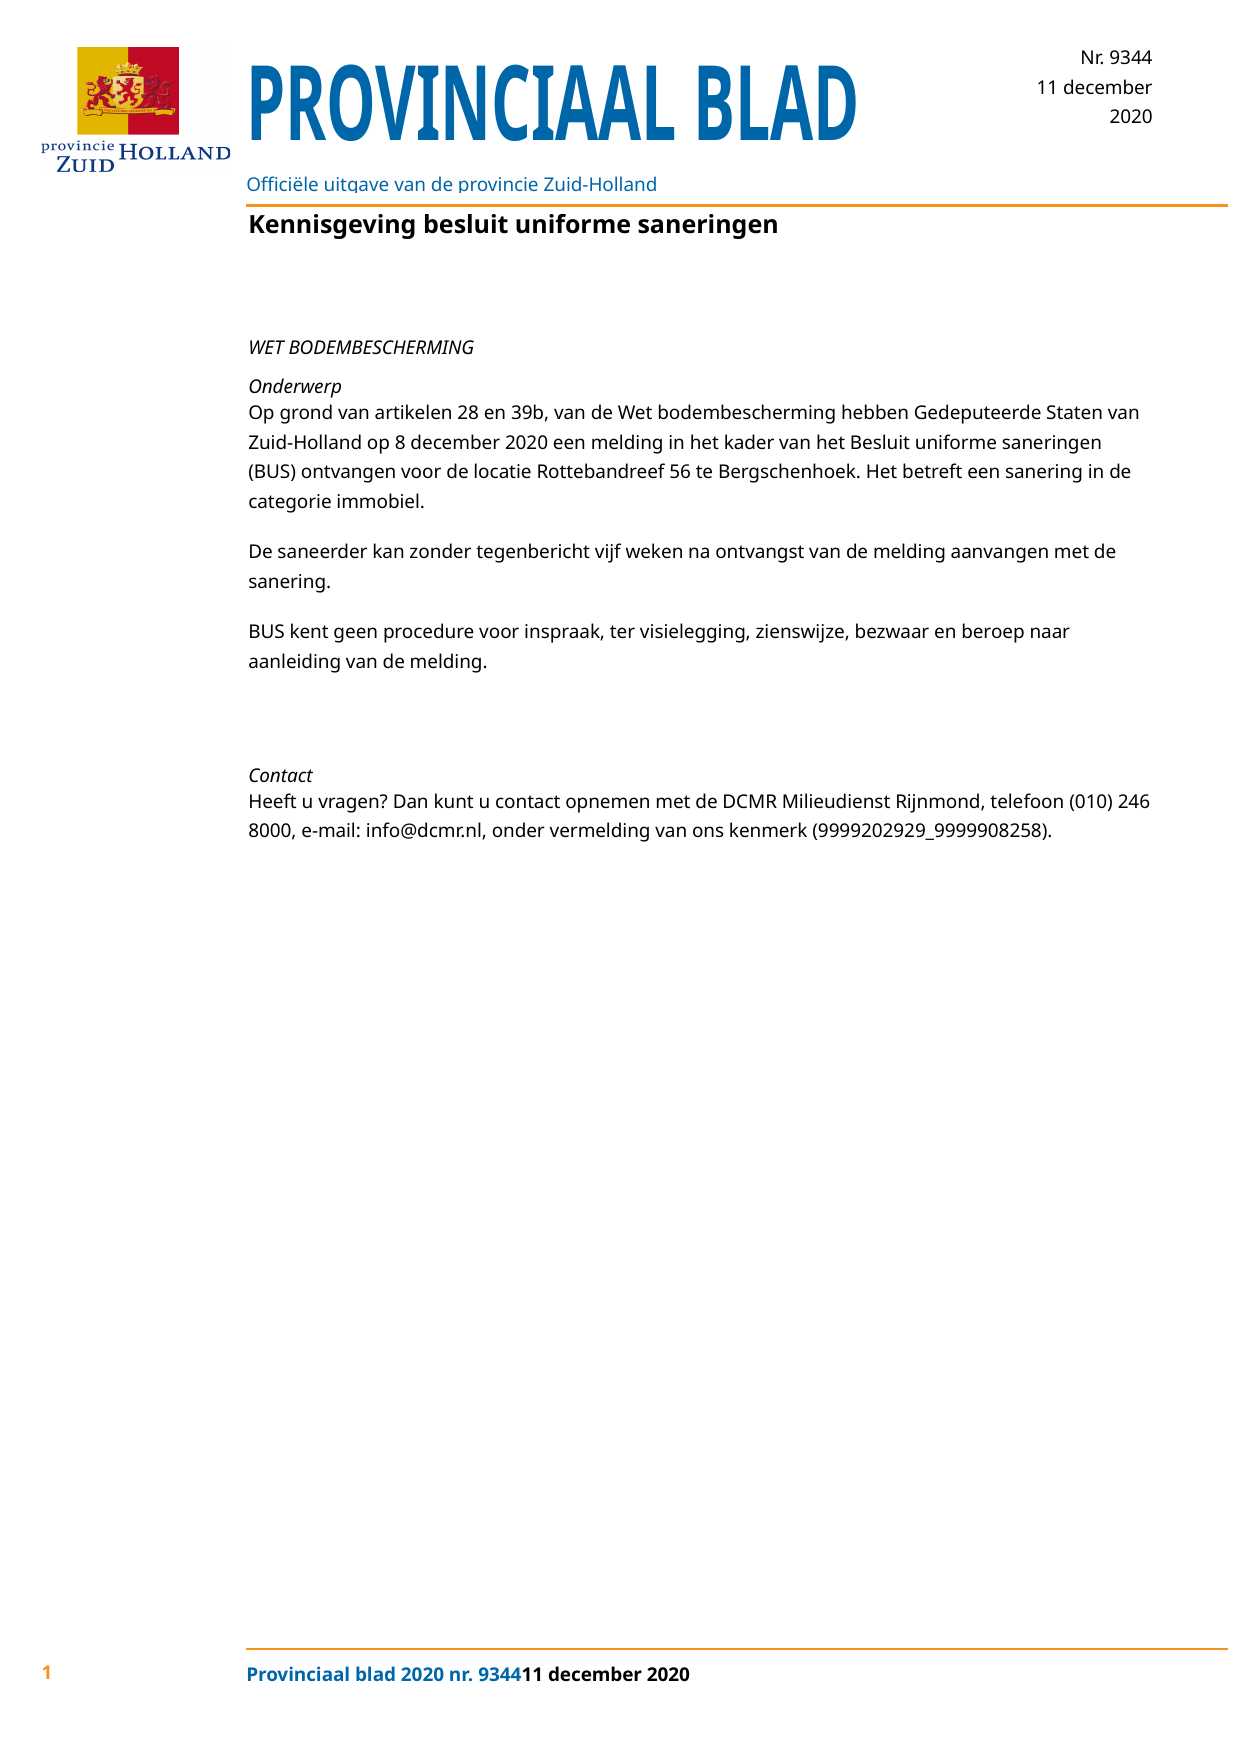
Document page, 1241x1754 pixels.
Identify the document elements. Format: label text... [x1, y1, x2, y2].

text WET BODEMBESCHERMING [248, 334, 1152, 360]
text Heeft u vragen? Dan kunt u contact opnemen met de DCMR Milieudienst Rijnmond, telefoon (010) 246 8000, e-mail: info@dcmr.nl, onder vermelding van ons kenmerk (9999202929_9999908258). [248, 788, 1152, 843]
text Op grond van artikelen 28 en 39b, van de Wet bodembescherming hebben Gedeputeerde Staten van Zuid-Holland op 8 december 2020 een melding in het kader van het Besluit uniforme saneringen (BUS) ontvangen voor de locatie Rottebandreef 56 te Bergschenhoek. Het betreft een sanering in de categorie immobiel. [248, 399, 1152, 514]
text Contact [248, 762, 1152, 788]
text De saneerder kan zonder tegenbericht vijf weken na ontvangst van de melding aanvangen met de sanering. [248, 538, 1152, 594]
picture [41, 47, 231, 172]
text Kennisgeving besluit uniforme saneringen [248, 207, 1152, 241]
text Onderwerp [248, 373, 1152, 399]
text BUS kent geen procedure voor inspraak, ter visielegging, zienswijze, bezwaar en beroep naar aanleiding van de melding. [248, 618, 1152, 674]
